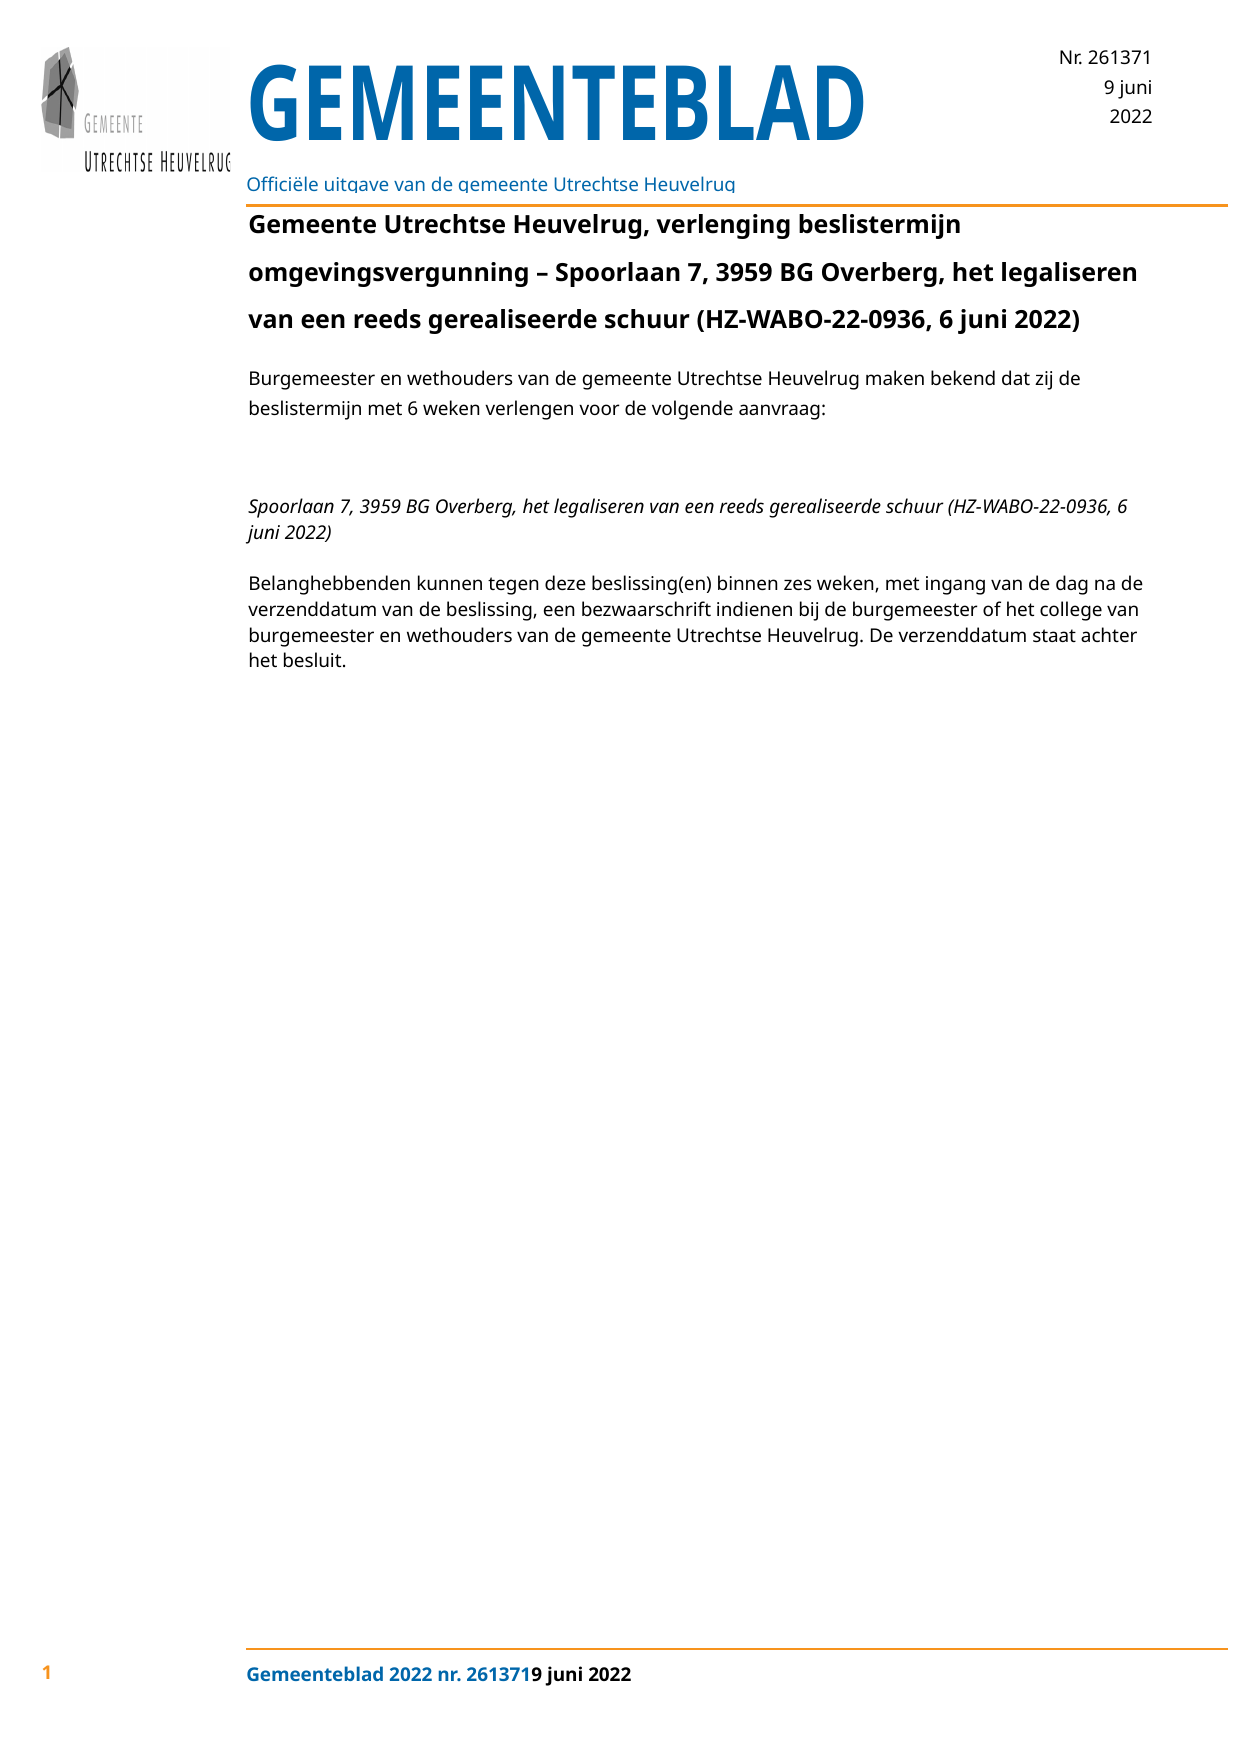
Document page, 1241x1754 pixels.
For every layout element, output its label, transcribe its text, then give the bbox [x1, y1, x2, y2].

picture [41, 47, 231, 172]
text Burgemeester en wethouders van de gemeente Utrechtse Heuvelrug maken bekend dat zij de beslistermijn met 6 weken verlengen voor de volgende aanvraag: [248, 366, 1152, 421]
text Belanghebbenden kunnen tegen deze beslissing(en) binnen zes weken, met ingang van de dag na de verzenddatum van de beslissing, een bezwaarschrift indienen bij de burgemeester of het college van burgemeester en wethouders van de gemeente Utrechtse Heuvelrug. De verzenddatum staat achter het besluit. [248, 571, 1152, 673]
text Spoorlaan 7, 3959 BG Overberg, het legaliseren van een reeds gerealiseerde schuur (HZ-WABO-22-0936, 6 juni 2022) [248, 493, 1152, 545]
text Gemeente Utrechtse Heuvelrug, verlenging beslistermijn omgevingsvergunning – Spoorlaan 7, 3959 BG Overberg, het legaliseren van een reeds gerealiseerde schuur (HZ-WABO-22-0936, 6 juni 2022) [248, 207, 1152, 336]
